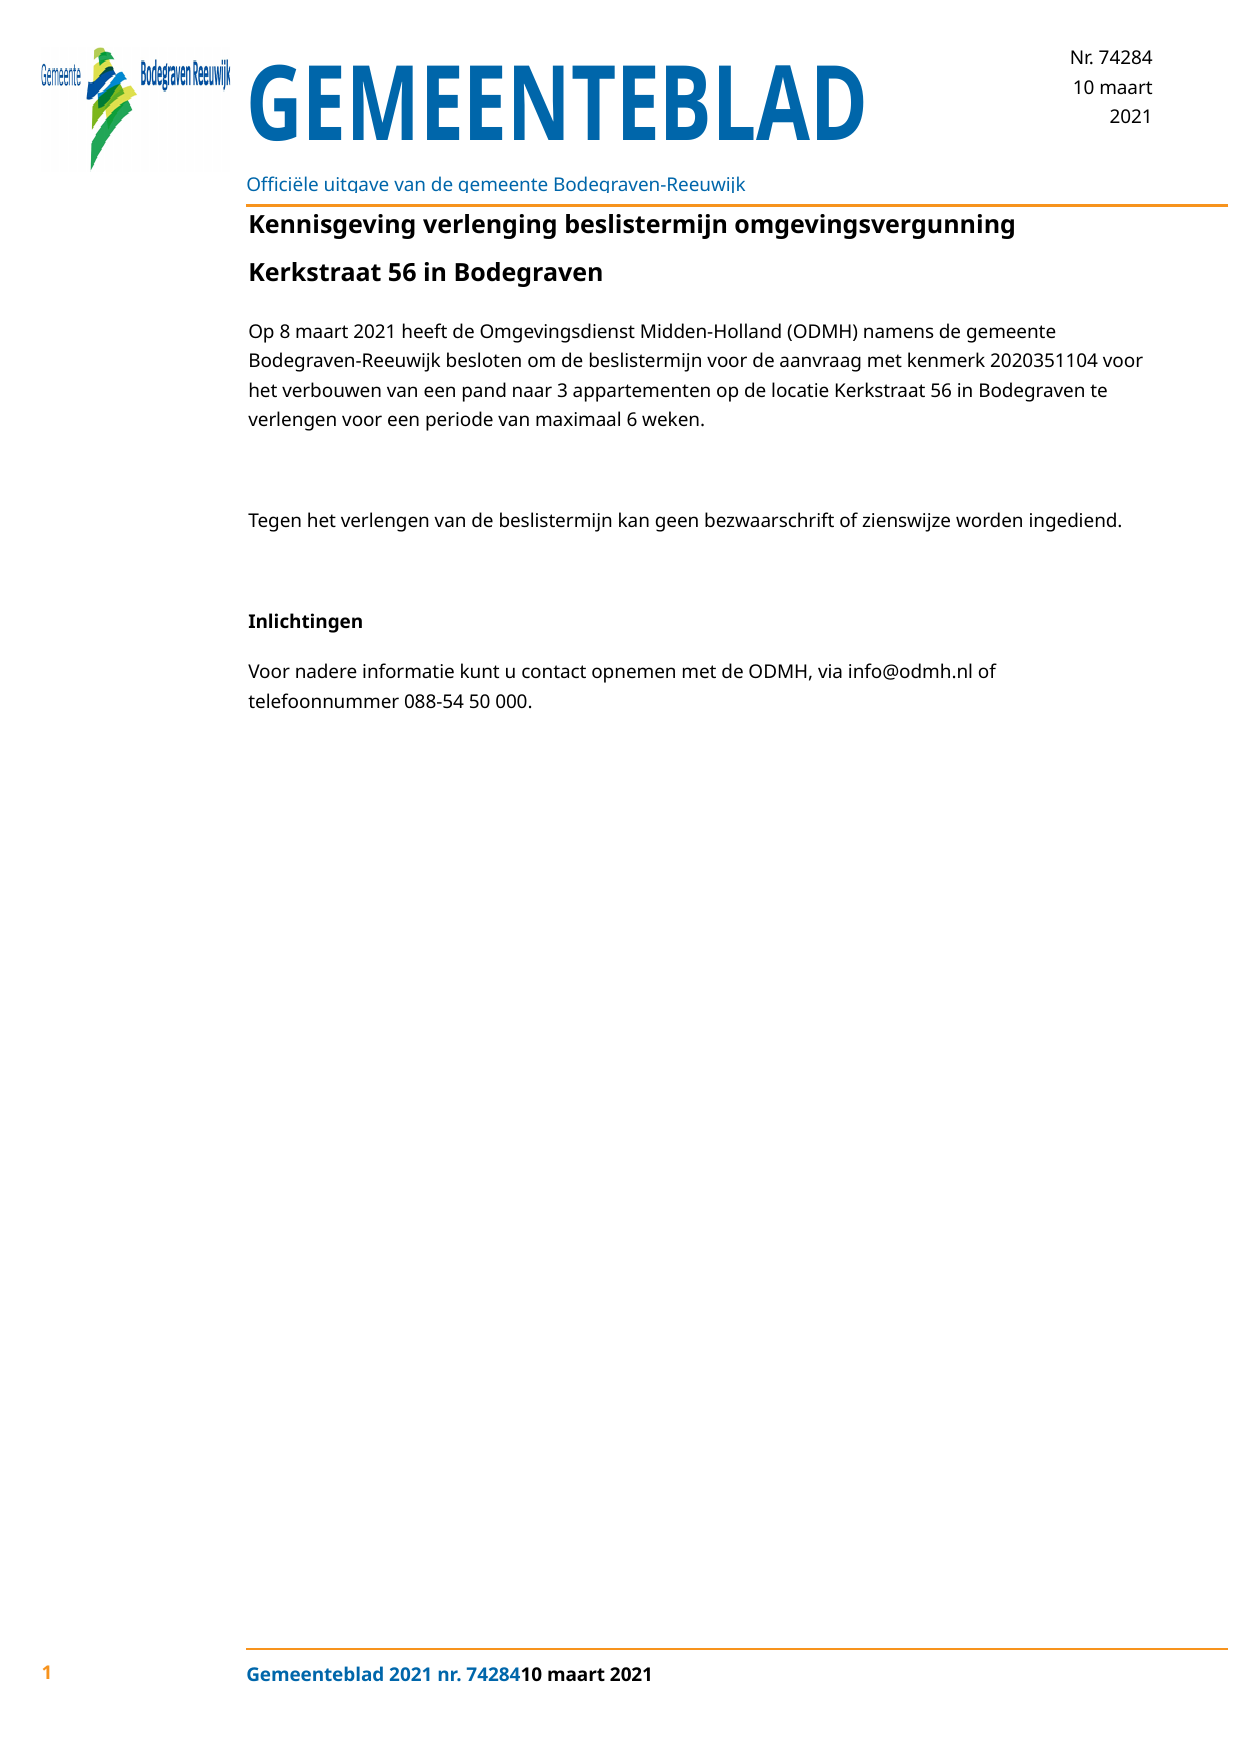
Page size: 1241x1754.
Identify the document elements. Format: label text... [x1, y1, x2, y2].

text Op 8 maart 2021 heeft de Omgevingsdienst Midden-Holland (ODMH) namens de gemeente Bodegraven-Reeuwijk besloten om de beslistermijn voor de aanvraag met kenmerk 2020351104 voor het verbouwen van een pand naar 3 appartementen op de locatie Kerkstraat 56 in Bodegraven te verlengen voor een periode van maximaal 6 weken. [248, 318, 1152, 432]
text Voor nadere informatie kunt u contact opnemen met de ODMH, via info@odmh.nl of telefoonnummer 088-54 50 000. [248, 659, 1152, 714]
text Tegen het verlengen van de beslistermijn kan geen bezwaarschrift of zienswijze worden ingediend. [248, 507, 1152, 533]
text Kennisgeving verlenging beslistermijn omgevingsvergunning Kerkstraat 56 in Bodegraven [248, 207, 1152, 288]
text Inlichtingen [248, 608, 1152, 634]
picture [41, 47, 231, 172]
